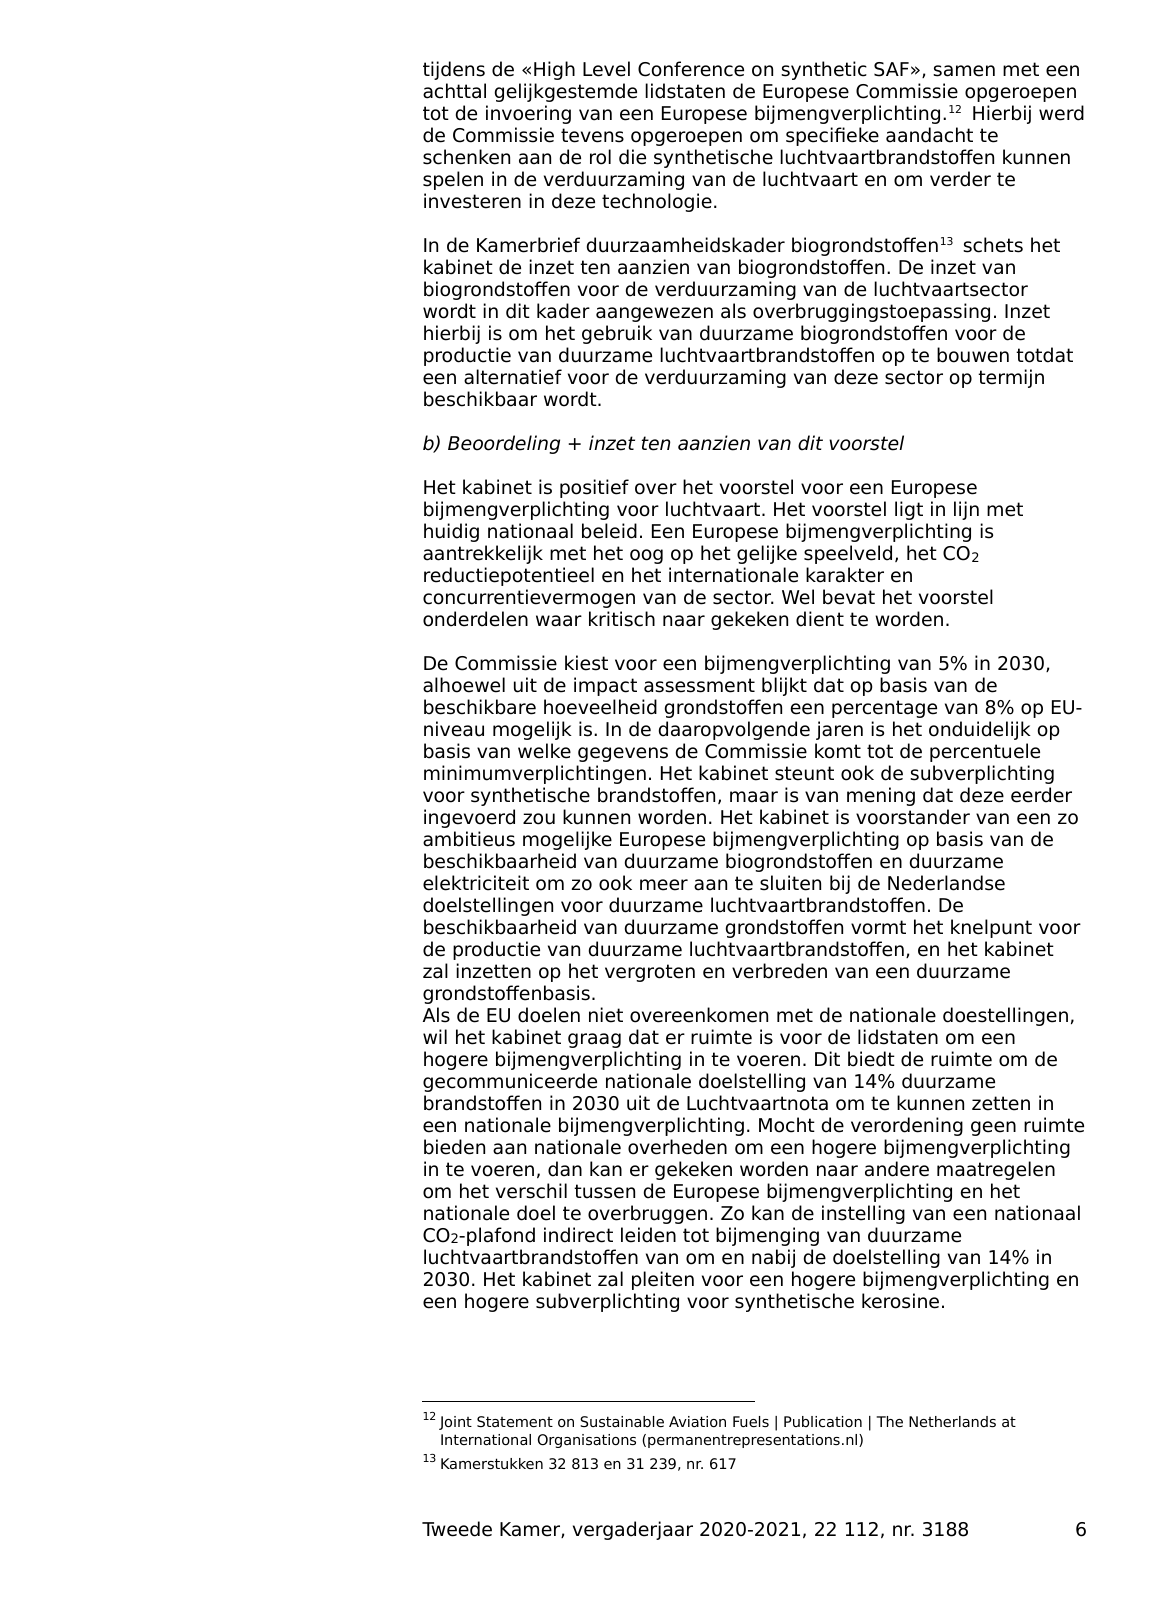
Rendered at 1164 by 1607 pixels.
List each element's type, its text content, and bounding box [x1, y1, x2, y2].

text Joint Statement on Sustainable Aviation Fuels | Publication | The Netherlands at International Organisations (permanentrepresentations.nl) [422, 1410, 1087, 1449]
text Kamerstukken 32 813 en 31 239, nr. 617 [422, 1452, 1087, 1474]
text tijdens de «High Level Conference on synthetic SAF», samen met een achttal gelijkgestemde lidstaten de Europese Commissie opgeroepen tot de invoering van een Europese bijmengverplichting. Hierbij werd de Commissie tevens opgeroepen om specifieke aandacht te schenken aan de rol die synthetische luchtvaartbrandstoffen kunnen spelen in de verduurzaming van de luchtvaart en om verder te investeren in deze technologie. [422, 59, 1087, 213]
subtitle b) Beoordeling + inzet ten aanzien van dit voorstel [422, 433, 1087, 455]
text Als de EU doelen niet overeenkomen met de nationale doestellingen, wil het kabinet graag dat er ruimte is voor de lidstaten om een hogere bijmengverplichting in te voeren. Dit biedt de ruimte om de gecommuniceerde nationale doelstelling van 14% duurzame brandstoffen in 2030 uit de Luchtvaartnota om te kunnen zetten in een nationale bijmengverplichting. Mocht de verordening geen ruimte bieden aan nationale overheden om een hogere bijmengverplichting in te voeren, dan kan er gekeken worden naar andere maatregelen om het verschil tussen de Europese bijmengverplichting en het nationale doel te overbruggen. Zo kan de instelling van een nationaal CO2-plafond indirect leiden tot bijmenging van duurzame luchtvaartbrandstoffen van om en nabij de doelstelling van 14% in 2030. Het kabinet zal pleiten voor een hogere bijmengverplichting en een hogere subverplichting voor synthetische kerosine. [422, 1005, 1087, 1313]
text Het kabinet is positief over het voorstel voor een Europese bijmengverplichting voor luchtvaart. Het voorstel ligt in lijn met huidig nationaal beleid. Een Europese bijmengverplichting is aantrekkelijk met het oog op het gelijke speelveld, het CO2 reductiepotentieel en het internationale karakter en concurrentievermogen van de sector. Wel bevat het voorstel onderdelen waar kritisch naar gekeken dient te worden. [422, 477, 1087, 631]
text In de Kamerbrief duurzaamheidskader biogrondstoffen schets het kabinet de inzet ten aanzien van biogrondstoffen. De inzet van biogrondstoffen voor de verduurzaming van de luchtvaartsector wordt in dit kader aangewezen als overbruggingstoepassing. Inzet hierbij is om het gebruik van duurzame biogrondstoffen voor de productie van duurzame luchtvaartbrandstoffen op te bouwen totdat een alternatief voor de verduurzaming van deze sector op termijn beschikbaar wordt. [422, 235, 1087, 411]
text De Commissie kiest voor een bijmengverplichting van 5% in 2030, alhoewel uit de impact assessment blijkt dat op basis van de beschikbare hoeveelheid grondstoffen een percentage van 8% op EU-niveau mogelijk is. In de daaropvolgende jaren is het onduidelijk op basis van welke gegevens de Commissie komt tot de percentuele minimumverplichtingen. Het kabinet steunt ook de subverplichting voor synthetische brandstoffen, maar is van mening dat deze eerder ingevoerd zou kunnen worden. Het kabinet is voorstander van een zo ambitieus mogelijke Europese bijmengverplichting op basis van de beschikbaarheid van duurzame biogrondstoffen en duurzame elektriciteit om zo ook meer aan te sluiten bij de Nederlandse doelstellingen voor duurzame luchtvaartbrandstoffen. De beschikbaarheid van duurzame grondstoffen vormt het knelpunt voor de productie van duurzame luchtvaartbrandstoffen, en het kabinet zal inzetten op het vergroten en verbreden van een duurzame grondstoffenbasis. [422, 653, 1087, 1005]
